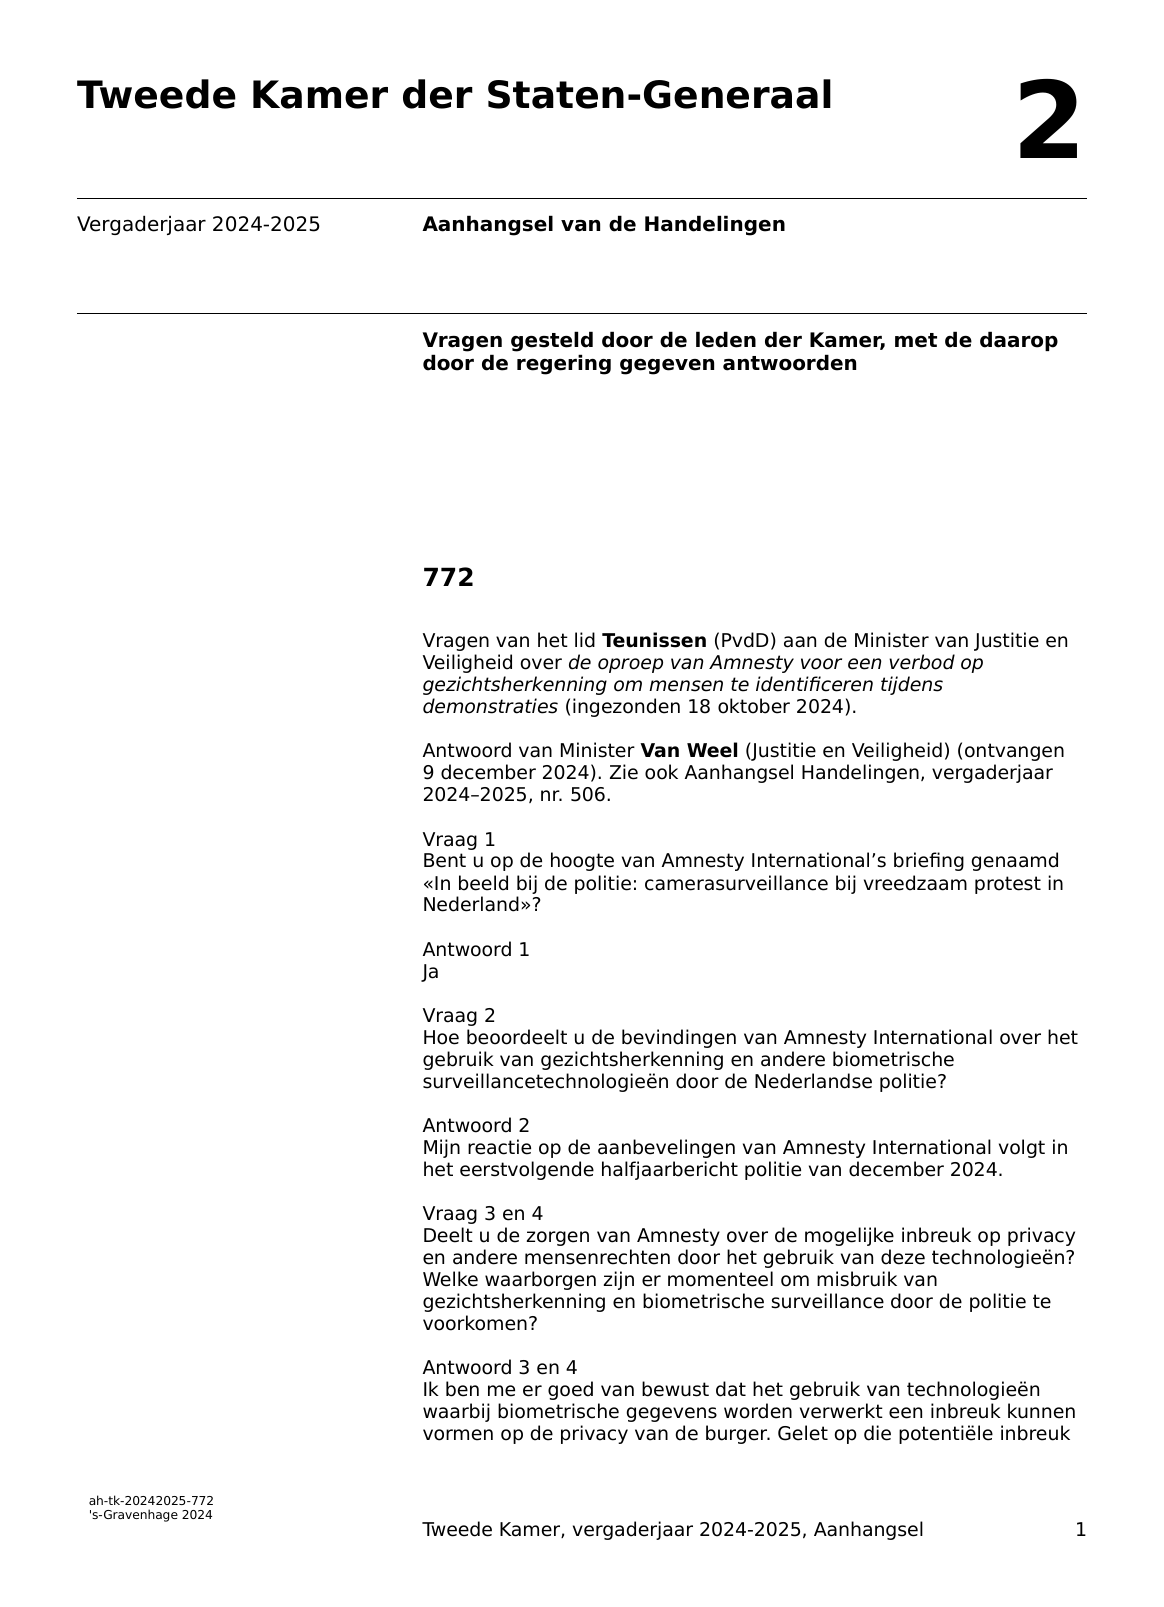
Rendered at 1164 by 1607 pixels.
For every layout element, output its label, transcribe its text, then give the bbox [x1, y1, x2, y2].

text Vragen van het lid Teunissen (PvdD) aan de Minister van Justitie en Veiligheid over de oproep van Amnesty voor een verbod op gezichtsherkenning om mensen te identificeren tijdens demonstraties (ingezonden 18 oktober 2024). [422, 630, 1087, 718]
table_cell Aanhangsel van de Handelingen [422, 199, 1087, 313]
text ah-tk-20242025-772 [88, 1494, 323, 1508]
text Hoe beoordeelt u de bevindingen van Amnesty International over het gebruik van gezichtsherkenning en andere biometrische surveillancetechnologieën door de Nederlandse politie? [422, 1027, 1087, 1093]
text Vraag 3 en 4 [422, 1203, 1087, 1225]
text 's-Gravenhage 2024 [88, 1508, 323, 1522]
text 772 [422, 563, 1087, 592]
table_cell [77, 314, 422, 375]
table_header Tweede Kamer der Staten-Generaal [77, 59, 886, 198]
text Mijn reactie op de aanbevelingen van Amnesty International volgt in het eerstvolgende halfjaarbericht politie van december 2024. [422, 1137, 1087, 1181]
text Vraag 1 [422, 828, 1087, 850]
table_header 2 [886, 59, 1087, 198]
table_cell Vragen gesteld door de leden der Kamer, met de daarop door de regering gegeven antwoorden [422, 314, 1087, 375]
text Antwoord van Minister Van Weel (Justitie en Veiligheid) (ontvangen 9 december 2024). Zie ook Aanhangsel Handelingen, vergaderjaar 2024–2025, nr. 506. [422, 740, 1087, 806]
text Ik ben me er goed van bewust dat het gebruik van technologieën waarbij biometrische gegevens worden verwerkt een inbreuk kunnen vormen op de privacy van de burger. Gelet op die potentiële inbreuk [422, 1379, 1087, 1445]
text Antwoord 2 [422, 1115, 1087, 1137]
text Antwoord 1 [422, 938, 1087, 961]
text Antwoord 3 en 4 [422, 1357, 1087, 1379]
text Ja [422, 961, 1087, 982]
text Deelt u de zorgen van Amnesty over de mogelijke inbreuk op privacy en andere mensenrechten door het gebruik van deze technologieën? [422, 1225, 1087, 1269]
table_cell Vergaderjaar 2024-2025 [77, 199, 422, 313]
text Vraag 2 [422, 1005, 1087, 1027]
text Welke waarborgen zijn er momenteel om misbruik van gezichtsherkenning en biometrische surveillance door de politie te voorkomen? [422, 1269, 1087, 1335]
text Bent u op de hoogte van Amnesty International’s briefing genaamd «In beeld bij de politie: camerasurveillance bij vreedzaam protest in Nederland»? [422, 850, 1087, 916]
